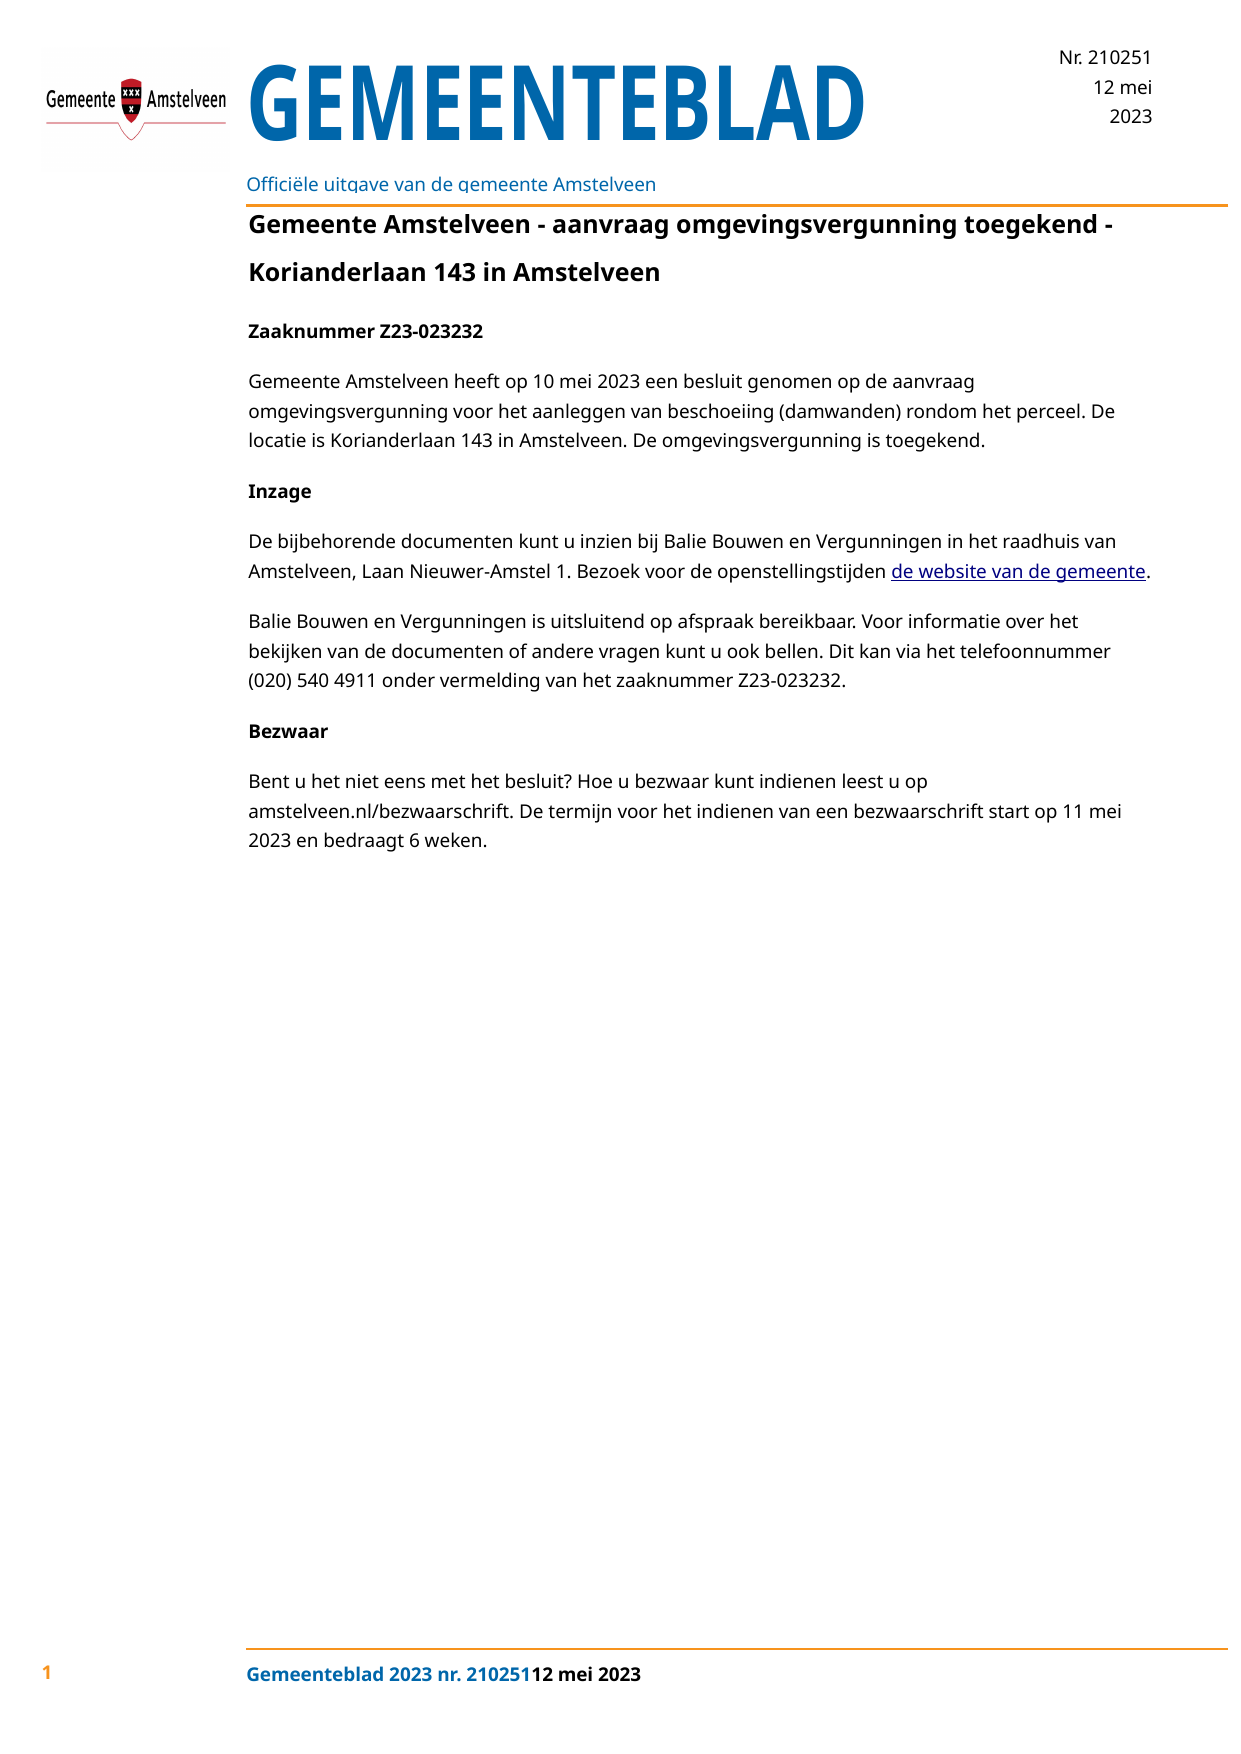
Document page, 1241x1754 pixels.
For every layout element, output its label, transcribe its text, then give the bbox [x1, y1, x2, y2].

text Inzage [248, 478, 1152, 504]
text Bent u het niet eens met het besluit? Hoe u bezwaar kunt indienen leest u op amstelveen.nl/bezwaarschrift. De termijn voor het indienen van een bezwaarschrift start op 11 mei 2023 en bedraagt 6 weken. [248, 768, 1152, 853]
picture [41, 47, 231, 172]
text Gemeente Amstelveen heeft op 10 mei 2023 een besluit genomen op de aanvraag omgevingsvergunning voor het aanleggen van beschoeiing (damwanden) rondom het perceel. De locatie is Korianderlaan 143 in Amstelveen. De omgevingsvergunning is toegekend. [248, 368, 1152, 453]
text Balie Bouwen en Vergunningen is uitsluitend op afspraak bereikbaar. Voor informatie over het bekijken van de documenten of andere vragen kunt u ook bellen. Dit kan via het telefoonnummer (020) 540 4911 onder vermelding van het zaaknummer Z23-023232. [248, 608, 1152, 693]
text Gemeente Amstelveen - aanvraag omgevingsvergunning toegekend - Korianderlaan 143 in Amstelveen [248, 207, 1152, 288]
text Zaaknummer Z23-023232 [248, 318, 1152, 344]
text Bezwaar [248, 718, 1152, 744]
text De bijbehorende documenten kunt u inzien bij Balie Bouwen en Vergunningen in het raadhuis van Amstelveen, Laan Nieuwer-Amstel 1. Bezoek voor de openstellingstijden de website van de gemeente. [248, 528, 1152, 584]
